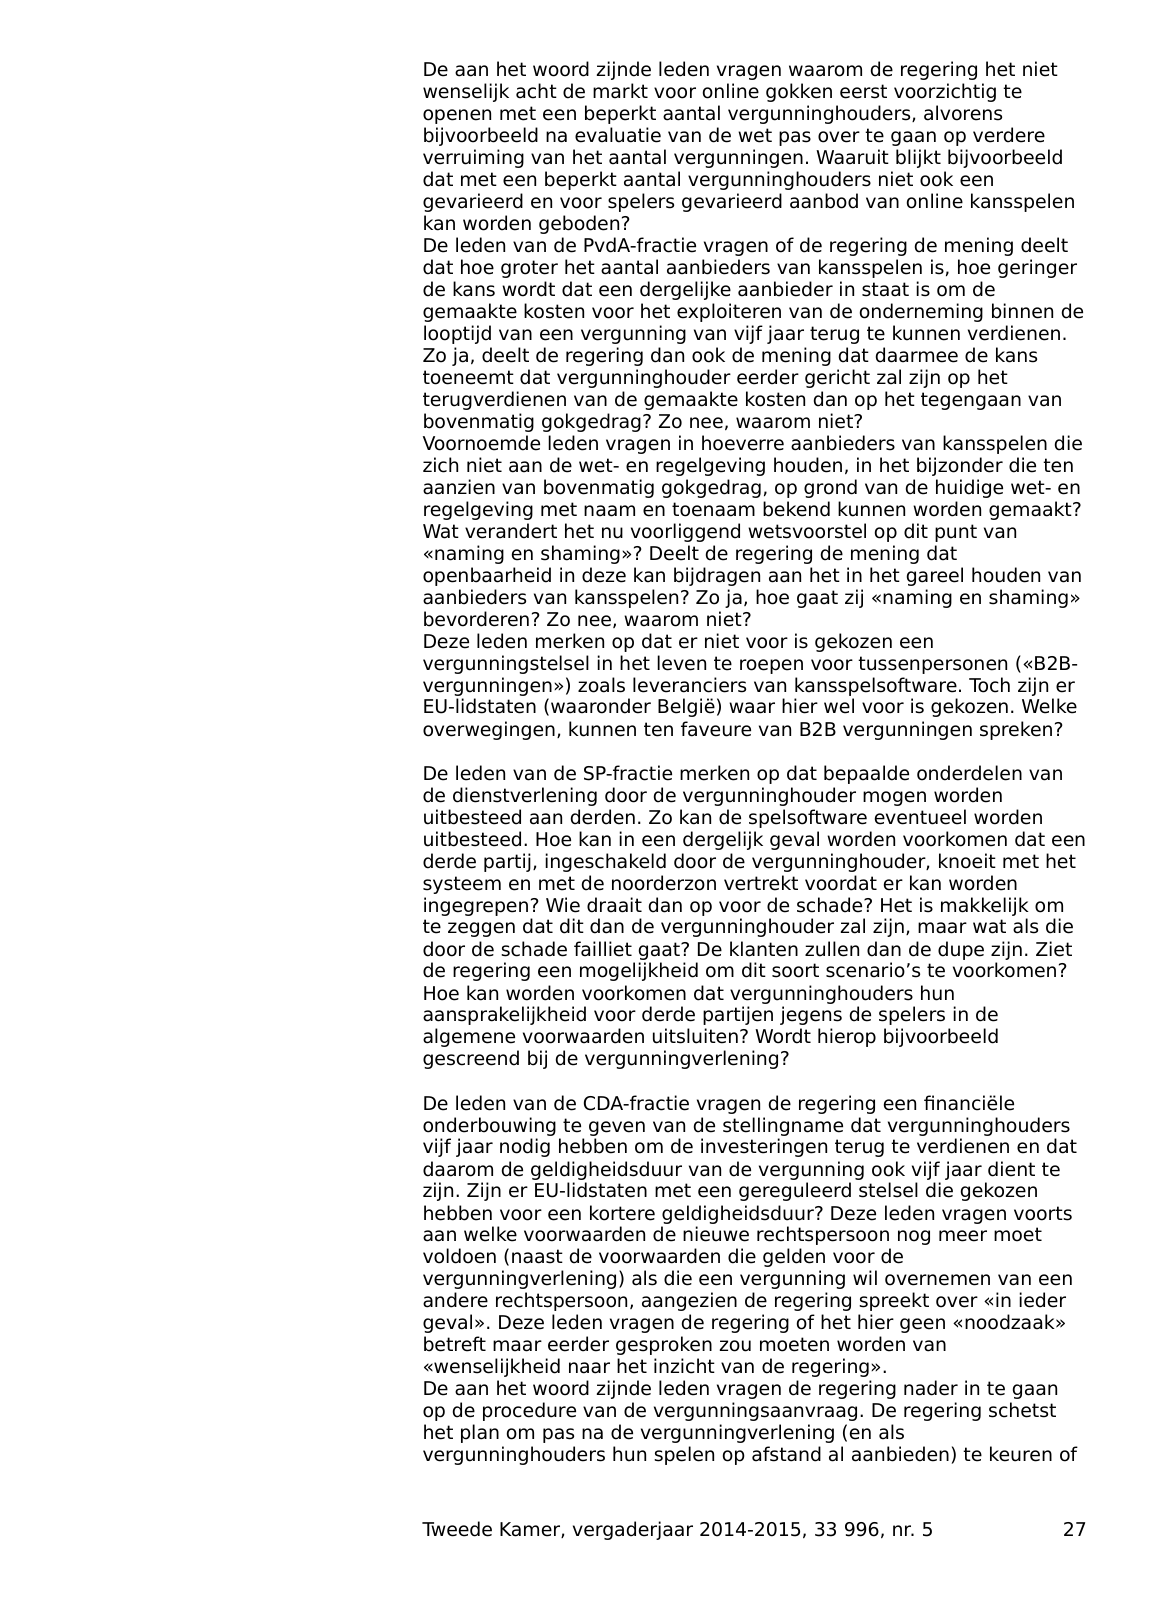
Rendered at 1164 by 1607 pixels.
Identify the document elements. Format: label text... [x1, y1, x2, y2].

text Voornoemde leden vragen in hoeverre aanbieders van kansspelen die zich niet aan de wet- en regelgeving houden, in het bijzonder die ten aanzien van bovenmatig gokgedrag, op grond van de huidige wet- en regelgeving met naam en toenaam bekend kunnen worden gemaakt? Wat verandert het nu voorliggend wetsvoorstel op dit punt van «naming en shaming»? Deelt de regering de mening dat openbaarheid in deze kan bijdragen aan het in het gareel houden van aanbieders van kansspelen? Zo ja, hoe gaat zij «naming en shaming» bevorderen? Zo nee, waarom niet? [422, 433, 1087, 631]
text Deze leden merken op dat er niet voor is gekozen een vergunningstelsel in het leven te roepen voor tussenpersonen («B2B-vergunningen») zoals leveranciers van kansspelsoftware. Toch zijn er EU-lidstaten (waaronder België) waar hier wel voor is gekozen. Welke overwegingen, kunnen ten faveure van B2B vergunningen spreken? [422, 631, 1087, 740]
text De aan het woord zijnde leden vragen de regering nader in te gaan op de procedure van de vergunningsaanvraag. De regering schetst het plan om pas na de vergunningverlening (en als vergunninghouders hun spelen op afstand al aanbieden) te keuren of [422, 1378, 1087, 1466]
text De leden van de SP-fractie merken op dat bepaalde onderdelen van de dienstverlening door de vergunninghouder mogen worden uitbesteed aan derden. Zo kan de spelsoftware eventueel worden uitbesteed. Hoe kan in een dergelijk geval worden voorkomen dat een derde partij, ingeschakeld door de vergunninghouder, knoeit met het systeem en met de noorderzon vertrekt voordat er kan worden ingegrepen? Wie draait dan op voor de schade? Het is makkelijk om te zeggen dat dit dan de vergunninghouder zal zijn, maar wat als die door de schade failliet gaat? De klanten zullen dan de dupe zijn. Ziet de regering een mogelijkheid om dit soort scenario’s te voorkomen? Hoe kan worden voorkomen dat vergunninghouders hun aansprakelijkheid voor derde partijen jegens de spelers in de algemene voorwaarden uitsluiten? Wordt hierop bijvoorbeeld gescreend bij de vergunningverlening? [422, 763, 1087, 1070]
text De leden van de PvdA-fractie vragen of de regering de mening deelt dat hoe groter het aantal aanbieders van kansspelen is, hoe geringer de kans wordt dat een dergelijke aanbieder in staat is om de gemaakte kosten voor het exploiteren van de onderneming binnen de looptijd van een vergunning van vijf jaar terug te kunnen verdienen. Zo ja, deelt de regering dan ook de mening dat daarmee de kans toeneemt dat vergunninghouder eerder gericht zal zijn op het terugverdienen van de gemaakte kosten dan op het tegengaan van bovenmatig gokgedrag? Zo nee, waarom niet? [422, 235, 1087, 433]
text De leden van de CDA-fractie vragen de regering een financiële onderbouwing te geven van de stellingname dat vergunninghouders vijf jaar nodig hebben om de investeringen terug te verdienen en dat daarom de geldigheidsduur van de vergunning ook vijf jaar dient te zijn. Zijn er EU-lidstaten met een gereguleerd stelsel die gekozen hebben voor een kortere geldigheidsduur? Deze leden vragen voorts aan welke voorwaarden de nieuwe rechtspersoon nog meer moet voldoen (naast de voorwaarden die gelden voor de vergunningverlening) als die een vergunning wil overnemen van een andere rechtspersoon, aangezien de regering spreekt over «in ieder geval». Deze leden vragen de regering of het hier geen «noodzaak» betreft maar eerder gesproken zou moeten worden van «wenselijkheid naar het inzicht van de regering». [422, 1092, 1087, 1378]
text De aan het woord zijnde leden vragen waarom de regering het niet wenselijk acht de markt voor online gokken eerst voorzichtig te openen met een beperkt aantal vergunninghouders, alvorens bijvoorbeeld na evaluatie van de wet pas over te gaan op verdere verruiming van het aantal vergunningen. Waaruit blijkt bijvoorbeeld dat met een beperkt aantal vergunninghouders niet ook een gevarieerd en voor spelers gevarieerd aanbod van online kansspelen kan worden geboden? [422, 59, 1087, 235]
